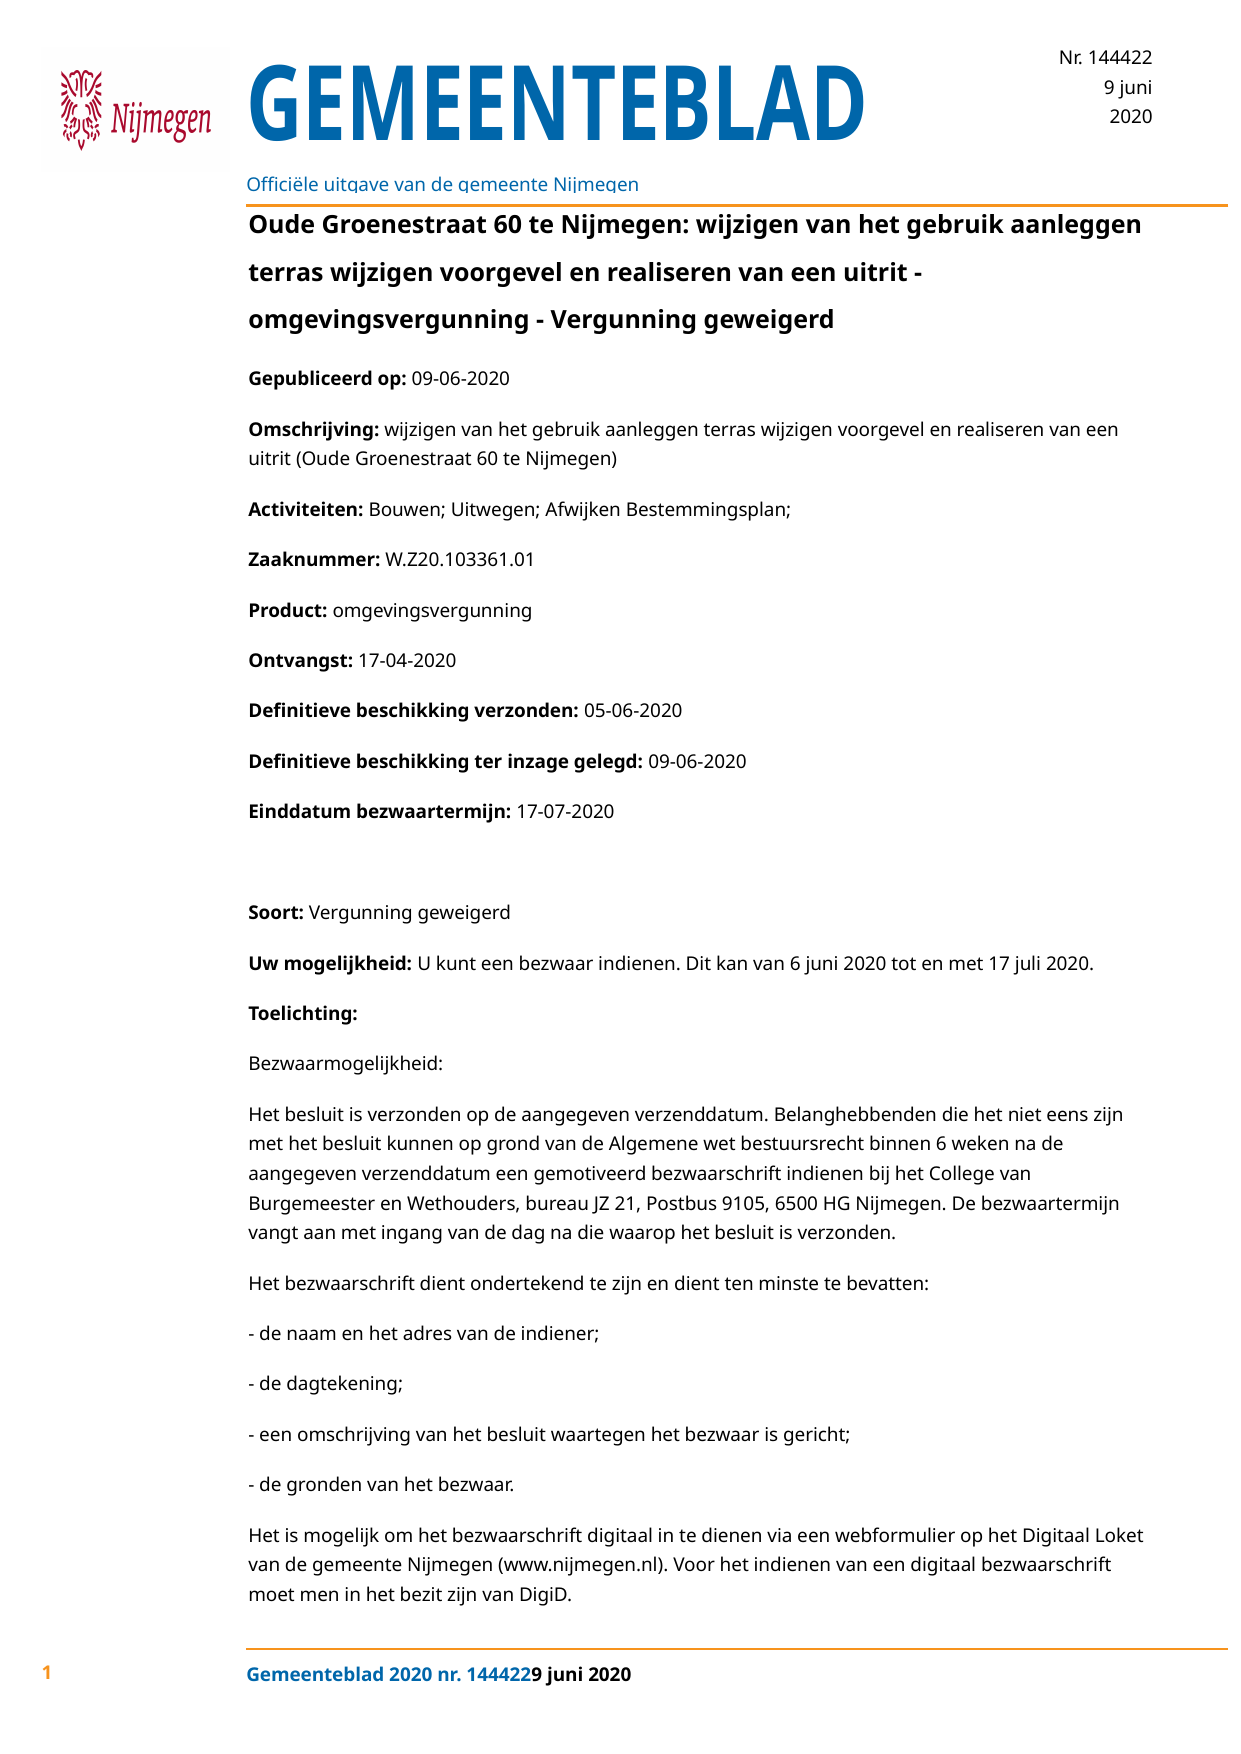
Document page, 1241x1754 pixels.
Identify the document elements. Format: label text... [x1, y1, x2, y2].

text Toelichting: [248, 1000, 1152, 1026]
text Uw mogelijkheid: U kunt een bezwaar indienen. Dit kan van 6 juni 2020 tot en met 17 juli 2020. [248, 950, 1152, 975]
text Oude Groenestraat 60 te Nijmegen: wijzigen van het gebruik aanleggen terras wijzigen voorgevel en realiseren van een uitrit - omgevingsvergunning - Vergunning geweigerd [248, 207, 1152, 336]
text Product: omgevingsvergunning [248, 597, 1152, 622]
text Bezwaarmogelijkheid: [248, 1051, 1152, 1076]
text - een omschrijving van het besluit waartegen het bezwaar is gericht; [248, 1421, 1152, 1447]
text Het is mogelijk om het bezwaarschrift digitaal in te dienen via een webformulier op het Digitaal Loket van de gemeente Nijmegen (www.nijmegen.nl). Voor het indienen van een digitaal bezwaarschrift moet men in het bezit zijn van DigiD. [248, 1522, 1152, 1607]
picture [41, 47, 231, 172]
text Het bezwaarschrift dient ondertekend te zijn en dient ten minste te bevatten: [248, 1270, 1152, 1295]
text Het besluit is verzonden op de aangegeven verzenddatum. Belanghebbenden die het niet eens zijn met het besluit kunnen op grond van de Algemene wet bestuursrecht binnen 6 weken na de aangegeven verzenddatum een gemotiveerd bezwaarschrift indienen bij het College van Burgemeester en Wethouders, bureau JZ 21, Postbus 9105, 6500 HG Nijmegen. De bezwaartermijn vangt aan met ingang van de dag na die waarop het besluit is verzonden. [248, 1101, 1152, 1245]
text Omschrijving: wijzigen van het gebruik aanleggen terras wijzigen voorgevel en realiseren van een uitrit (Oude Groenestraat 60 te Nijmegen) [248, 416, 1152, 471]
text - de naam en het adres van de indiener; [248, 1320, 1152, 1346]
text - de dagtekening; [248, 1371, 1152, 1396]
text Gepubliceerd op: 09-06-2020 [248, 366, 1152, 391]
text Definitieve beschikking ter inzage gelegd: 09-06-2020 [248, 748, 1152, 774]
text Activiteiten: Bouwen; Uitwegen; Afwijken Bestemmingsplan; [248, 496, 1152, 522]
text Soort: Vergunning geweigerd [248, 899, 1152, 925]
text - de gronden van het bezwaar. [248, 1471, 1152, 1497]
text Definitieve beschikking verzonden: 05-06-2020 [248, 698, 1152, 723]
text Ontvangst: 17-04-2020 [248, 647, 1152, 673]
text Zaaknummer: W.Z20.103361.01 [248, 546, 1152, 572]
text Einddatum bezwaartermijn: 17-07-2020 [248, 798, 1152, 824]
